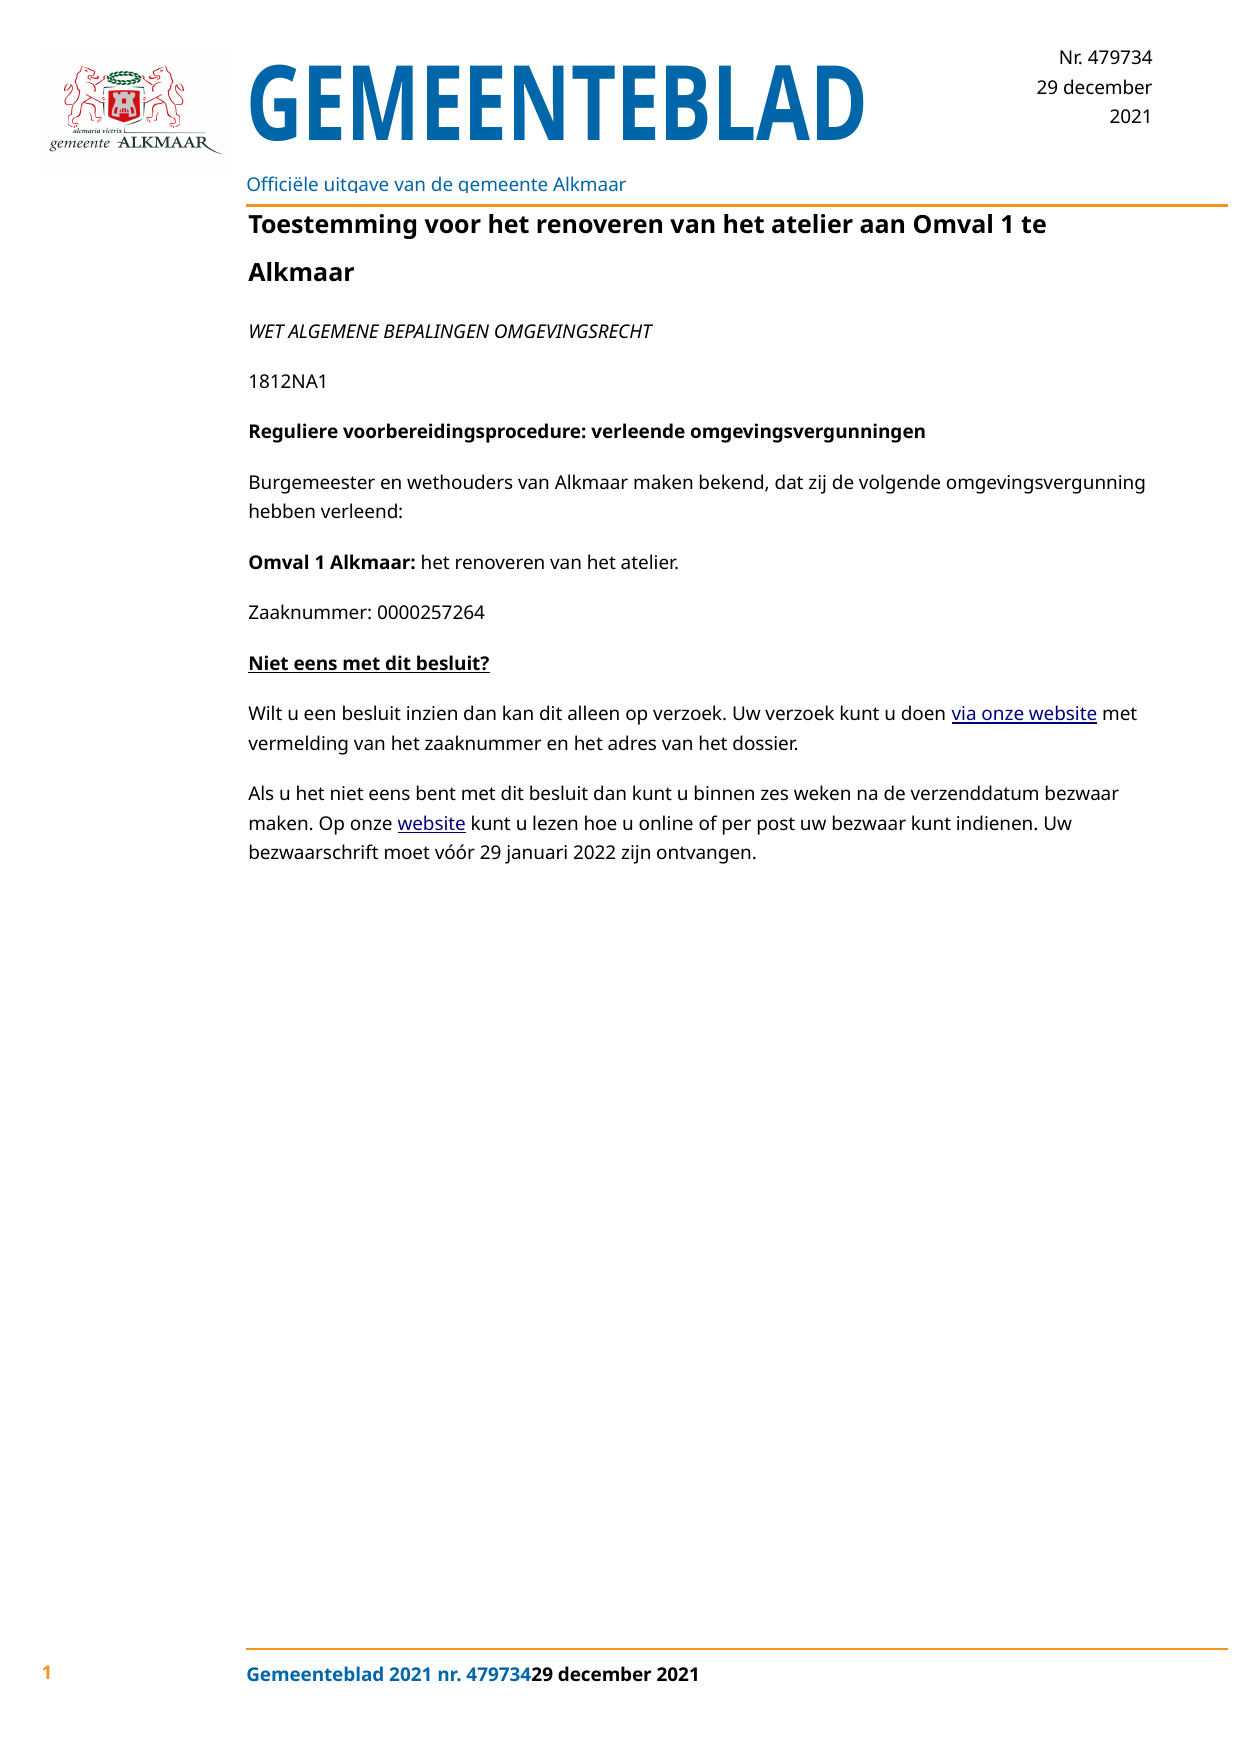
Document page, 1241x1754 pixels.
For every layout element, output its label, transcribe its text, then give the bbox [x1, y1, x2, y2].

text Burgemeester en wethouders van Alkmaar maken bekend, dat zij de volgende omgevingsvergunning hebben verleend: [248, 469, 1152, 524]
text Reguliere voorbereidingsprocedure: verleende omgevingsvergunningen [248, 419, 1152, 444]
text Toestemming voor het renoveren van het atelier aan Omval 1 te Alkmaar [248, 207, 1152, 288]
text Niet eens met dit besluit? [248, 650, 1152, 676]
text Zaaknummer: 0000257264 [248, 599, 1152, 625]
text WET ALGEMENE BEPALINGEN OMGEVINGSRECHT [248, 318, 1152, 344]
text Wilt u een besluit inzien dan kan dit alleen op verzoek. Uw verzoek kunt u doen via onze website met vermelding van het zaaknummer en het adres van het dossier. [248, 700, 1152, 756]
text 1812NA1 [248, 368, 1152, 394]
text Omval 1 Alkmaar: het renoveren van het atelier. [248, 549, 1152, 575]
text Als u het niet eens bent met dit besluit dan kunt u binnen zes weken na de verzenddatum bezwaar maken. Op onze website kunt u lezen hoe u online of per post uw bezwaar kunt indienen. Uw bezwaarschrift moet vóór 29 januari 2022 zijn ontvangen. [248, 780, 1152, 865]
picture [41, 47, 231, 172]
